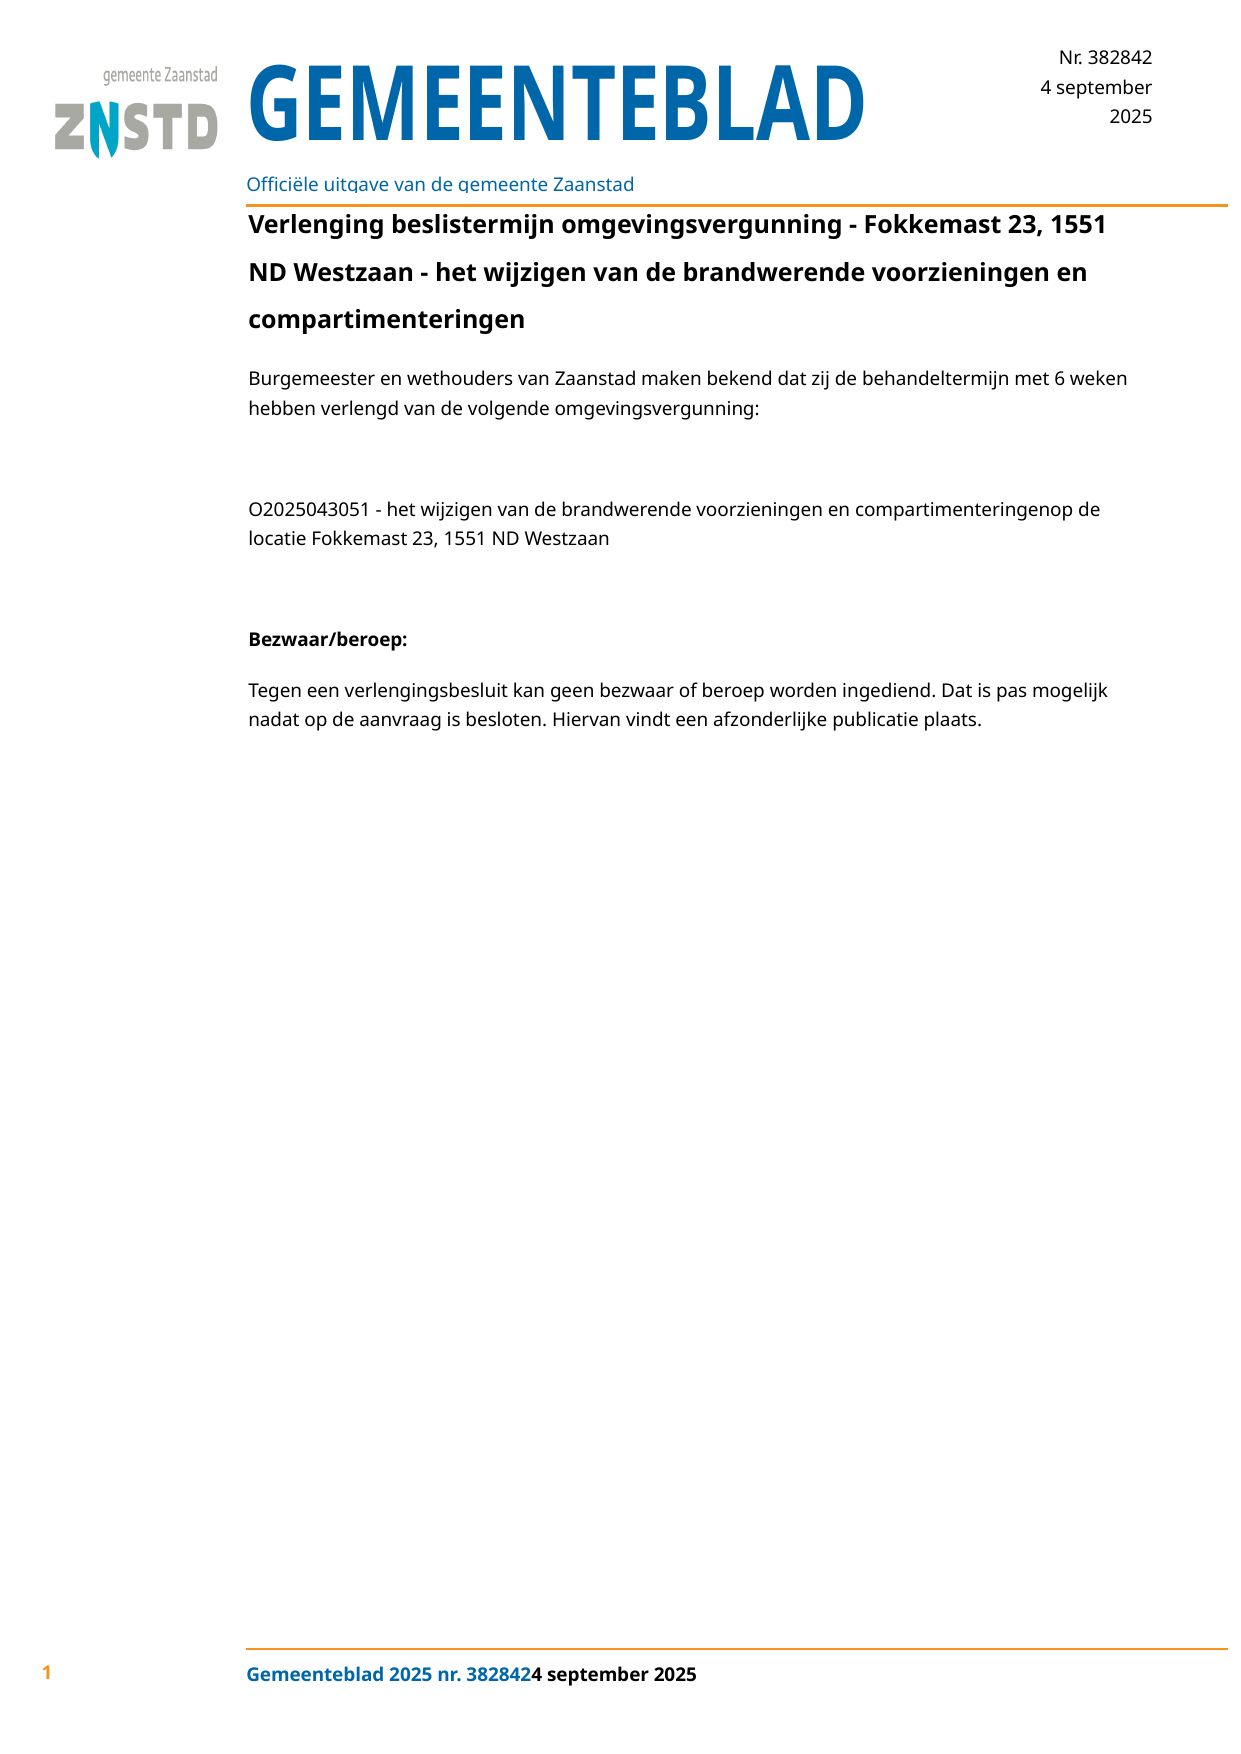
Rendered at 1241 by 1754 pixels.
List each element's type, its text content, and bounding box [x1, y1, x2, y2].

text Tegen een verlengingsbesluit kan geen bezwaar of beroep worden ingediend. Dat is pas mogelijk nadat op de aanvraag is besloten. Hiervan vindt een afzonderlijke publicatie plaats. [248, 677, 1152, 732]
text Verlenging beslistermijn omgevingsvergunning - Fokkemast 23, 1551 ND Westzaan - het wijzigen van de brandwerende voorzieningen en compartimenteringen [248, 207, 1152, 336]
text Burgemeester en wethouders van Zaanstad maken bekend dat zij de behandeltermijn met 6 weken hebben verlengd van de volgende omgevingsvergunning: [248, 366, 1152, 421]
text O2025043051 - het wijzigen van de brandwerende voorzieningen en compartimenteringenop de locatie Fokkemast 23, 1551 ND Westzaan [248, 496, 1152, 551]
picture [41, 47, 231, 172]
text Bezwaar/beroep: [248, 626, 1152, 652]
